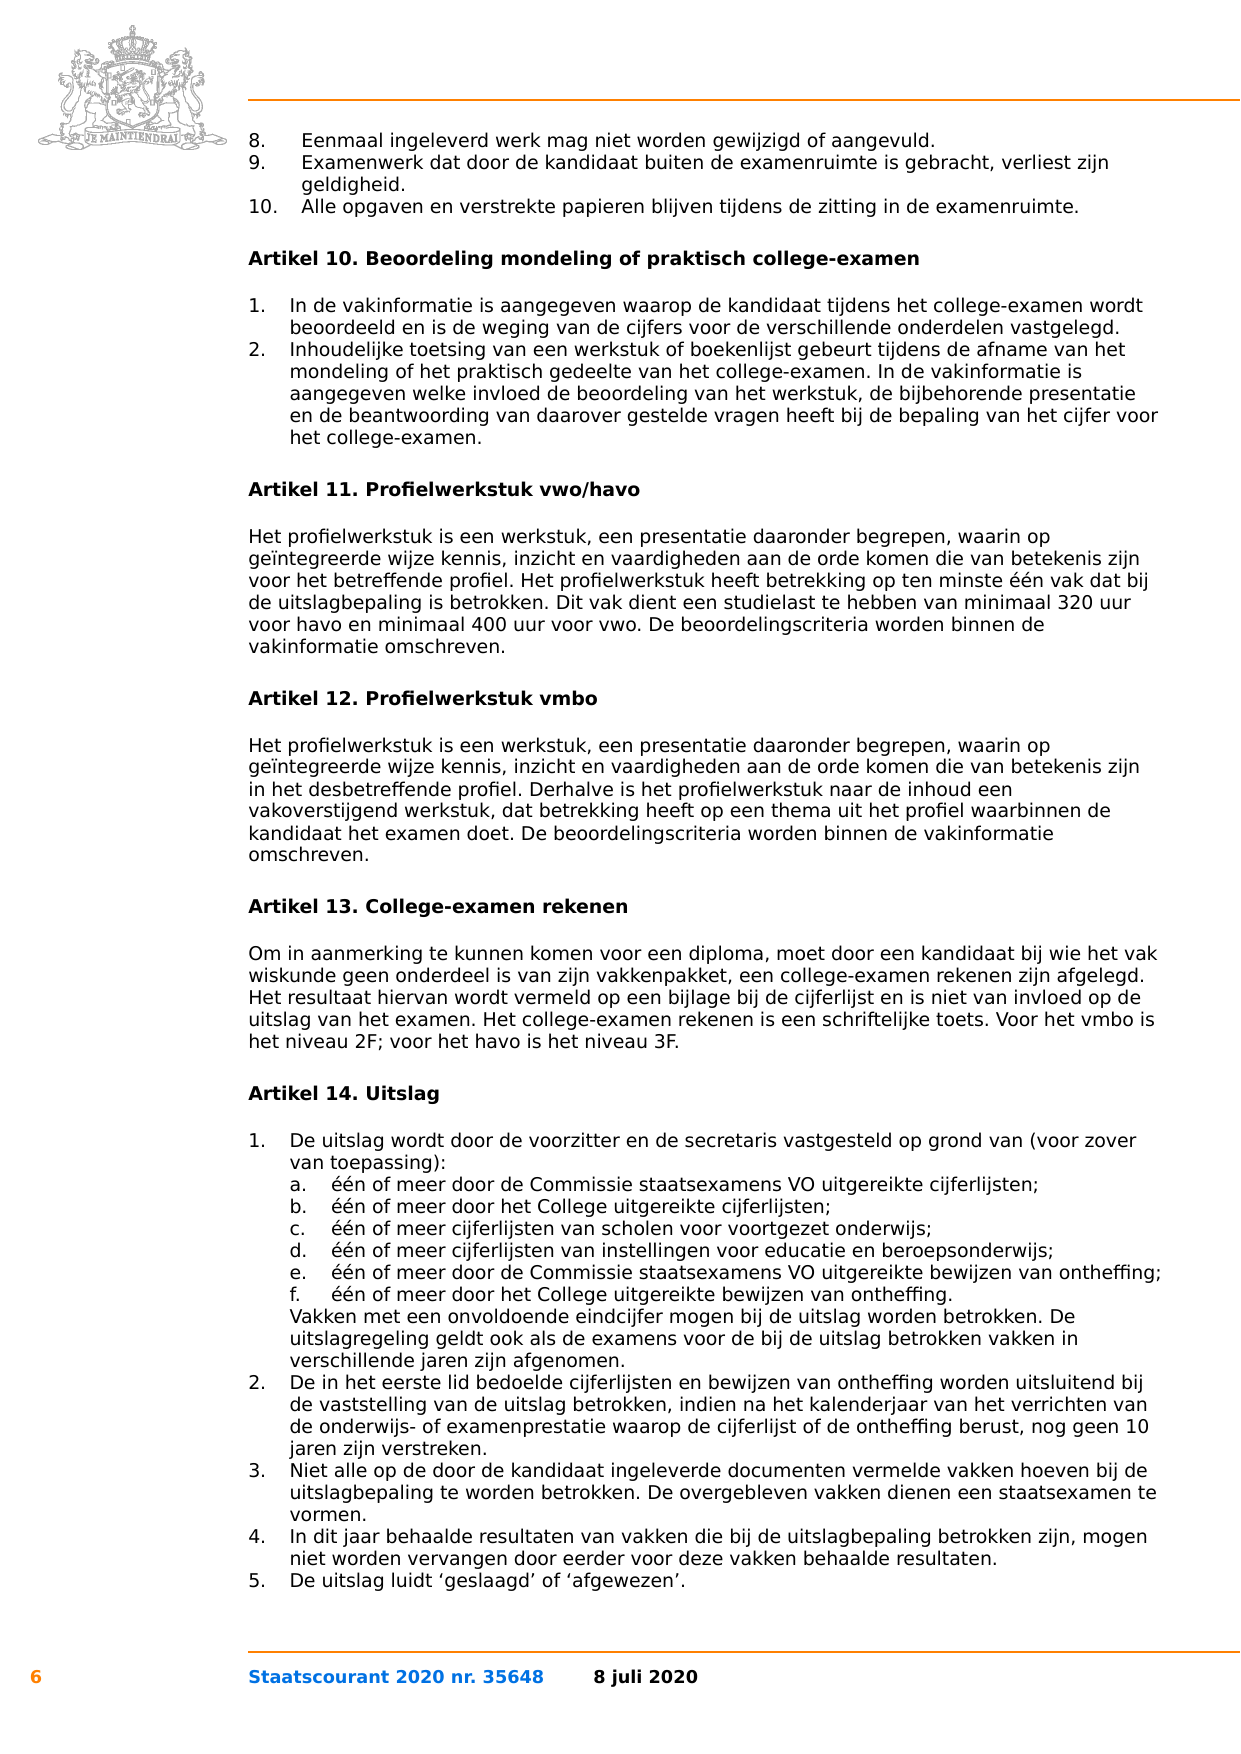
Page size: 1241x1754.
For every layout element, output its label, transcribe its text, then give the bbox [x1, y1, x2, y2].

text 1. De uitslag wordt door de voorzitter en de secretaris vastgesteld op grond van (voor zover van toepassing): [248, 1130, 1163, 1174]
picture [38, 25, 227, 150]
text Het profielwerkstuk is een werkstuk, een presentatie daaronder begrepen, waarin op geïntegreerde wijze kennis, inzicht en vaardigheden aan de orde komen die van betekenis zijn voor het betreffende profiel. Het profielwerkstuk heeft betrekking op ten minste één vak dat bij de uitslagbepaling is betrokken. Dit vak dient een studielast te hebben van minimaal 320 uur voor havo en minimaal 400 uur voor vwo. De beoordelingscriteria worden binnen de vakinformatie omschreven. [248, 526, 1163, 657]
text 1. In de vakinformatie is aangegeven waarop de kandidaat tijdens het college-examen wordt beoordeeld en is de weging van de cijfers voor de verschillende onderdelen vastgelegd. [248, 295, 1163, 339]
text 10. Alle opgaven en verstrekte papieren blijven tijdens de zitting in de examenruimte. [248, 196, 1163, 218]
text d. één of meer cijferlijsten van instellingen voor educatie en beroepsonderwijs; [289, 1240, 1163, 1262]
text a. één of meer door de Commissie staatsexamens VO uitgereikte cijferlijsten; [289, 1174, 1163, 1196]
text 5. De uitslag luidt ‘geslaagd’ of ‘afgewezen’. [248, 1570, 1163, 1592]
text Het profielwerkstuk is een werkstuk, een presentatie daaronder begrepen, waarin op geïntegreerde wijze kennis, inzicht en vaardigheden aan de orde komen die van betekenis zijn in het desbetreffende profiel. Derhalve is het profielwerkstuk naar de inhoud een vakoverstijgend werkstuk, dat betrekking heeft op een thema uit het profiel waarbinnen de kandidaat het examen doet. De beoordelingscriteria worden binnen de vakinformatie omschreven. [248, 734, 1163, 866]
text Om in aanmerking te kunnen komen voor een diploma, moet door een kandidaat bij wie het vak wiskunde geen onderdeel is van zijn vakkenpakket, een college-examen rekenen zijn afgelegd. Het resultaat hiervan wordt vermeld op een bijlage bij de cijferlijst en is niet van invloed op de uitslag van het examen. Het college-examen rekenen is een schriftelijke toets. Voor het vmbo is het niveau 2F; voor het havo is het niveau 3F. [248, 943, 1163, 1053]
text f. één of meer door het College uitgereikte bewijzen van ontheffing. [289, 1284, 1163, 1306]
text b. één of meer door het College uitgereikte cijferlijsten; [289, 1196, 1163, 1218]
text e. één of meer door de Commissie staatsexamens VO uitgereikte bewijzen van ontheffing; [289, 1262, 1163, 1284]
text 3. Niet alle op de door de kandidaat ingeleverde documenten vermelde vakken hoeven bij de uitslagbepaling te worden betrokken. De overgebleven vakken dienen een staatsexamen te vormen. [248, 1460, 1163, 1526]
text 4. In dit jaar behaalde resultaten van vakken die bij de uitslagbepaling betrokken zijn, mogen niet worden vervangen door eerder voor deze vakken behaalde resultaten. [248, 1526, 1163, 1570]
text 2. Inhoudelijke toetsing van een werkstuk of boekenlijst gebeurt tijdens de afname van het mondeling of het praktisch gedeelte van het college-examen. In de vakinformatie is aangegeven welke invloed de beoordeling van het werkstuk, de bijbehorende presentatie en de beantwoording van daarover gestelde vragen heeft bij de bepaling van het cijfer voor het college-examen. [248, 339, 1163, 449]
subtitle Artikel 14. Uitslag [248, 1083, 1163, 1105]
subtitle Artikel 11. Profielwerkstuk vwo/havo [248, 479, 1163, 501]
text 8. Eenmaal ingeleverd werk mag niet worden gewijzigd of aangevuld. [248, 130, 1163, 152]
subtitle Artikel 13. College-examen rekenen [248, 896, 1163, 918]
text c. één of meer cijferlijsten van scholen voor voortgezet onderwijs; [289, 1218, 1163, 1240]
text Vakken met een onvoldoende eindcijfer mogen bij de uitslag worden betrokken. De uitslagregeling geldt ook als de examens voor de bij de uitslag betrokken vakken in verschillende jaren zijn afgenomen. [289, 1306, 1163, 1372]
subtitle Artikel 10. Beoordeling mondeling of praktisch college-examen [248, 248, 1163, 270]
text 9. Examenwerk dat door de kandidaat buiten de examenruimte is gebracht, verliest zijn geldigheid. [248, 152, 1163, 196]
text 2. De in het eerste lid bedoelde cijferlijsten en bewijzen van ontheffing worden uitsluitend bij de vaststelling van de uitslag betrokken, indien na het kalenderjaar van het verrichten van de onderwijs- of examenprestatie waarop de cijferlijst of de ontheffing berust, nog geen 10 jaren zijn verstreken. [248, 1372, 1163, 1460]
subtitle Artikel 12. Profielwerkstuk vmbo [248, 687, 1163, 709]
